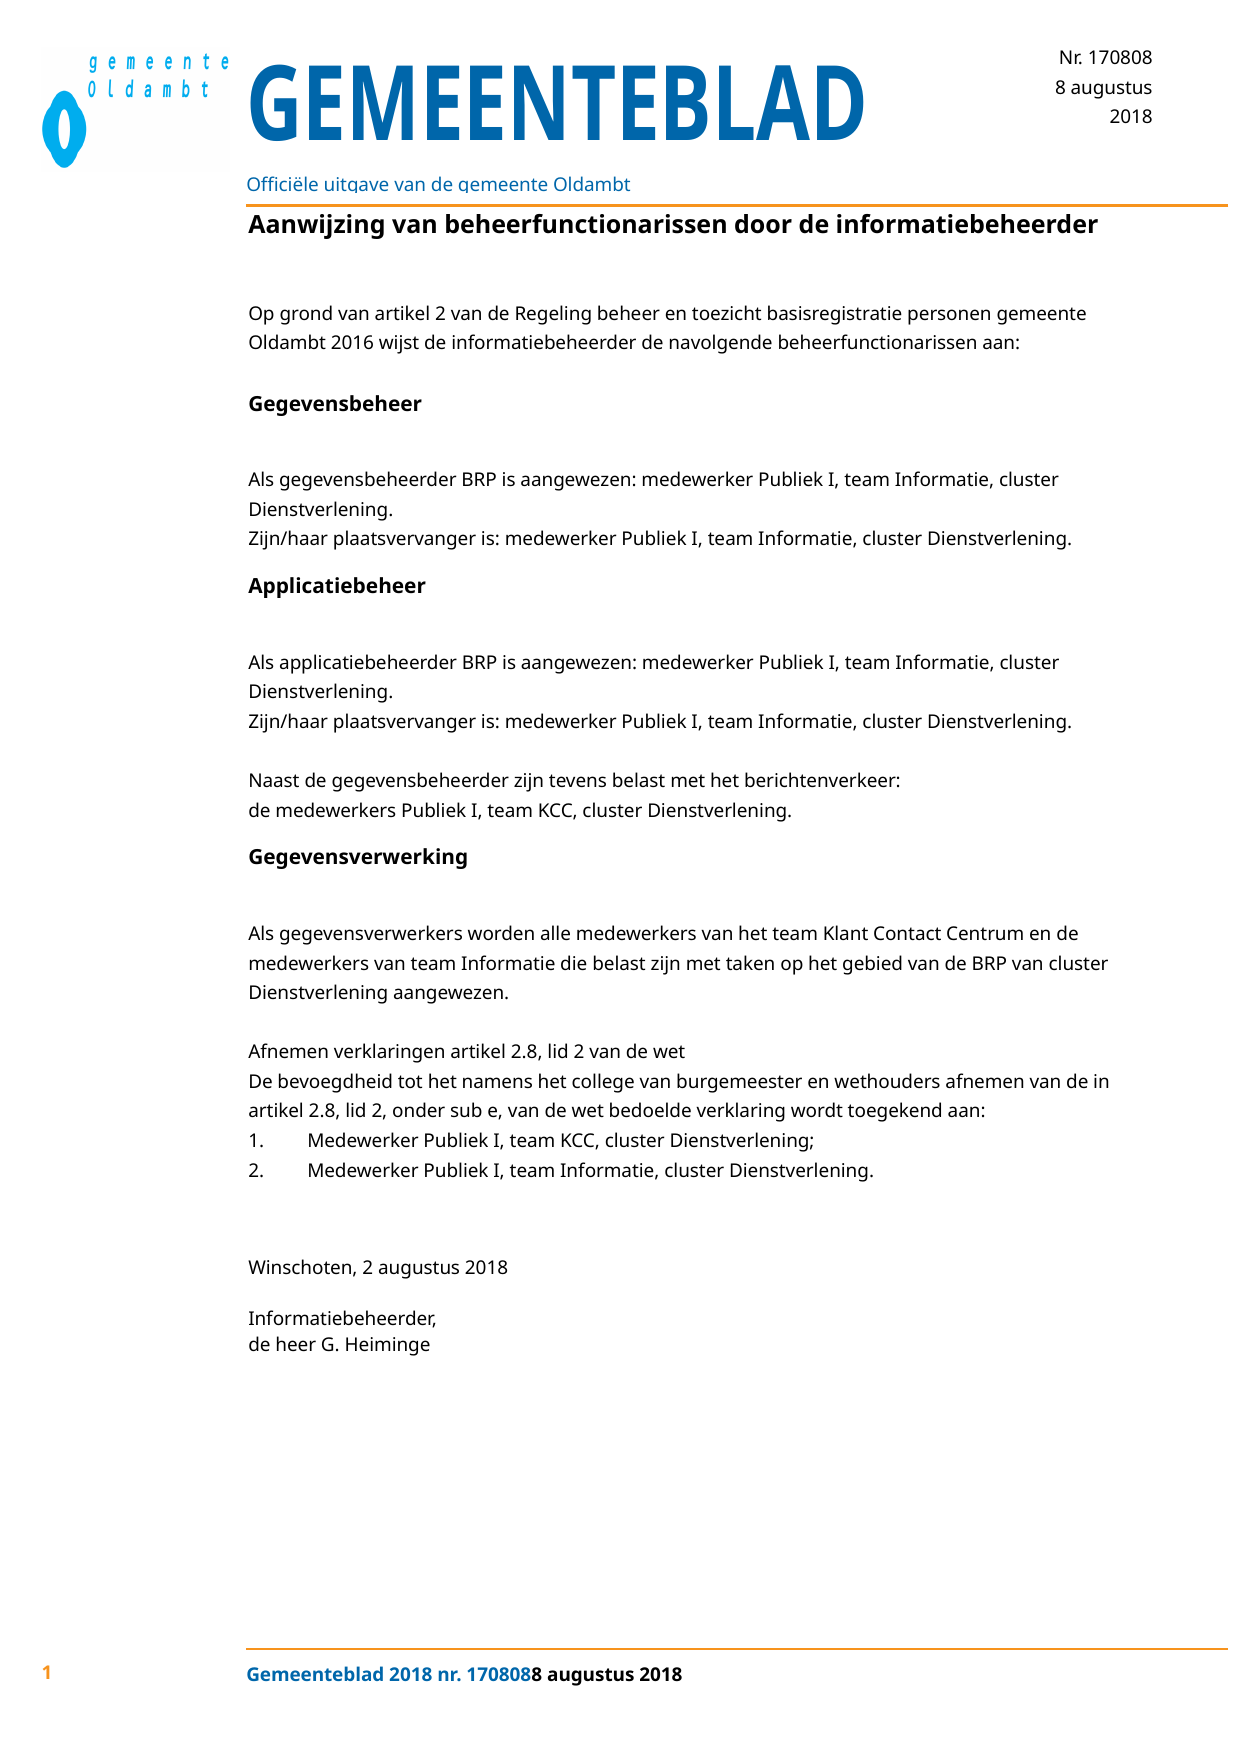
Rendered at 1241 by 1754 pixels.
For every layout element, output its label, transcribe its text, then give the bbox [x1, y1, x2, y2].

text Gegevensverwerking [248, 842, 1152, 871]
text de medewerkers Publiek I, team KCC, cluster Dienstverlening. [248, 797, 1152, 822]
picture [41, 47, 231, 172]
text Zijn/haar plaatsvervanger is: medewerker Publiek I, team Informatie, cluster Dienstverlening. [248, 708, 1152, 734]
text Als gegevensbeheerder BRP is aangewezen: medewerker Publiek I, team Informatie, cluster Dienstverlening. [248, 466, 1152, 522]
text Winschoten, 2 augustus 2018 [248, 1254, 1152, 1279]
text De bevoegdheid tot het namens het college van burgemeester en wethouders afnemen van de in artikel 2.8, lid 2, onder sub e, van de wet bedoelde verklaring wordt toegekend aan: [248, 1068, 1152, 1123]
text Naast de gegevensbeheerder zijn tevens belast met het berichtenverkeer: [248, 767, 1152, 793]
text Informatiebeheerder, [248, 1305, 1152, 1331]
text Applicatiebeheer [248, 571, 1152, 599]
text Afnemen verklaringen artikel 2.8, lid 2 van de wet [248, 1038, 1152, 1064]
list Medewerker Publiek I, team Informatie, cluster Dienstverlening. [248, 1157, 1152, 1182]
text Als applicatiebeheerder BRP is aangewezen: medewerker Publiek I, team Informatie, cluster Dienstverlening. [248, 649, 1152, 704]
text Als gegevensverwerkers worden alle medewerkers van het team Klant Contact Centrum en de medewerkers van team Informatie die belast zijn met taken op het gebied van de BRP van cluster Dienstverlening aangewezen. [248, 920, 1152, 1005]
text de heer G. Heiminge [248, 1331, 1152, 1357]
text Op grond van artikel 2 van de Regeling beheer en toezicht basisregistratie personen gemeente Oldambt 2016 wijst de informatiebeheerder de navolgende beheerfunctionarissen aan: [248, 300, 1152, 355]
text Zijn/haar plaatsvervanger is: medewerker Publiek I, team Informatie, cluster Dienstverlening. [248, 526, 1152, 551]
list Medewerker Publiek I, team KCC, cluster Dienstverlening; [248, 1127, 1152, 1153]
text Gegevensbeheer [248, 389, 1152, 417]
text Aanwijzing van beheerfunctionarissen door de informatiebeheerder [248, 207, 1152, 241]
